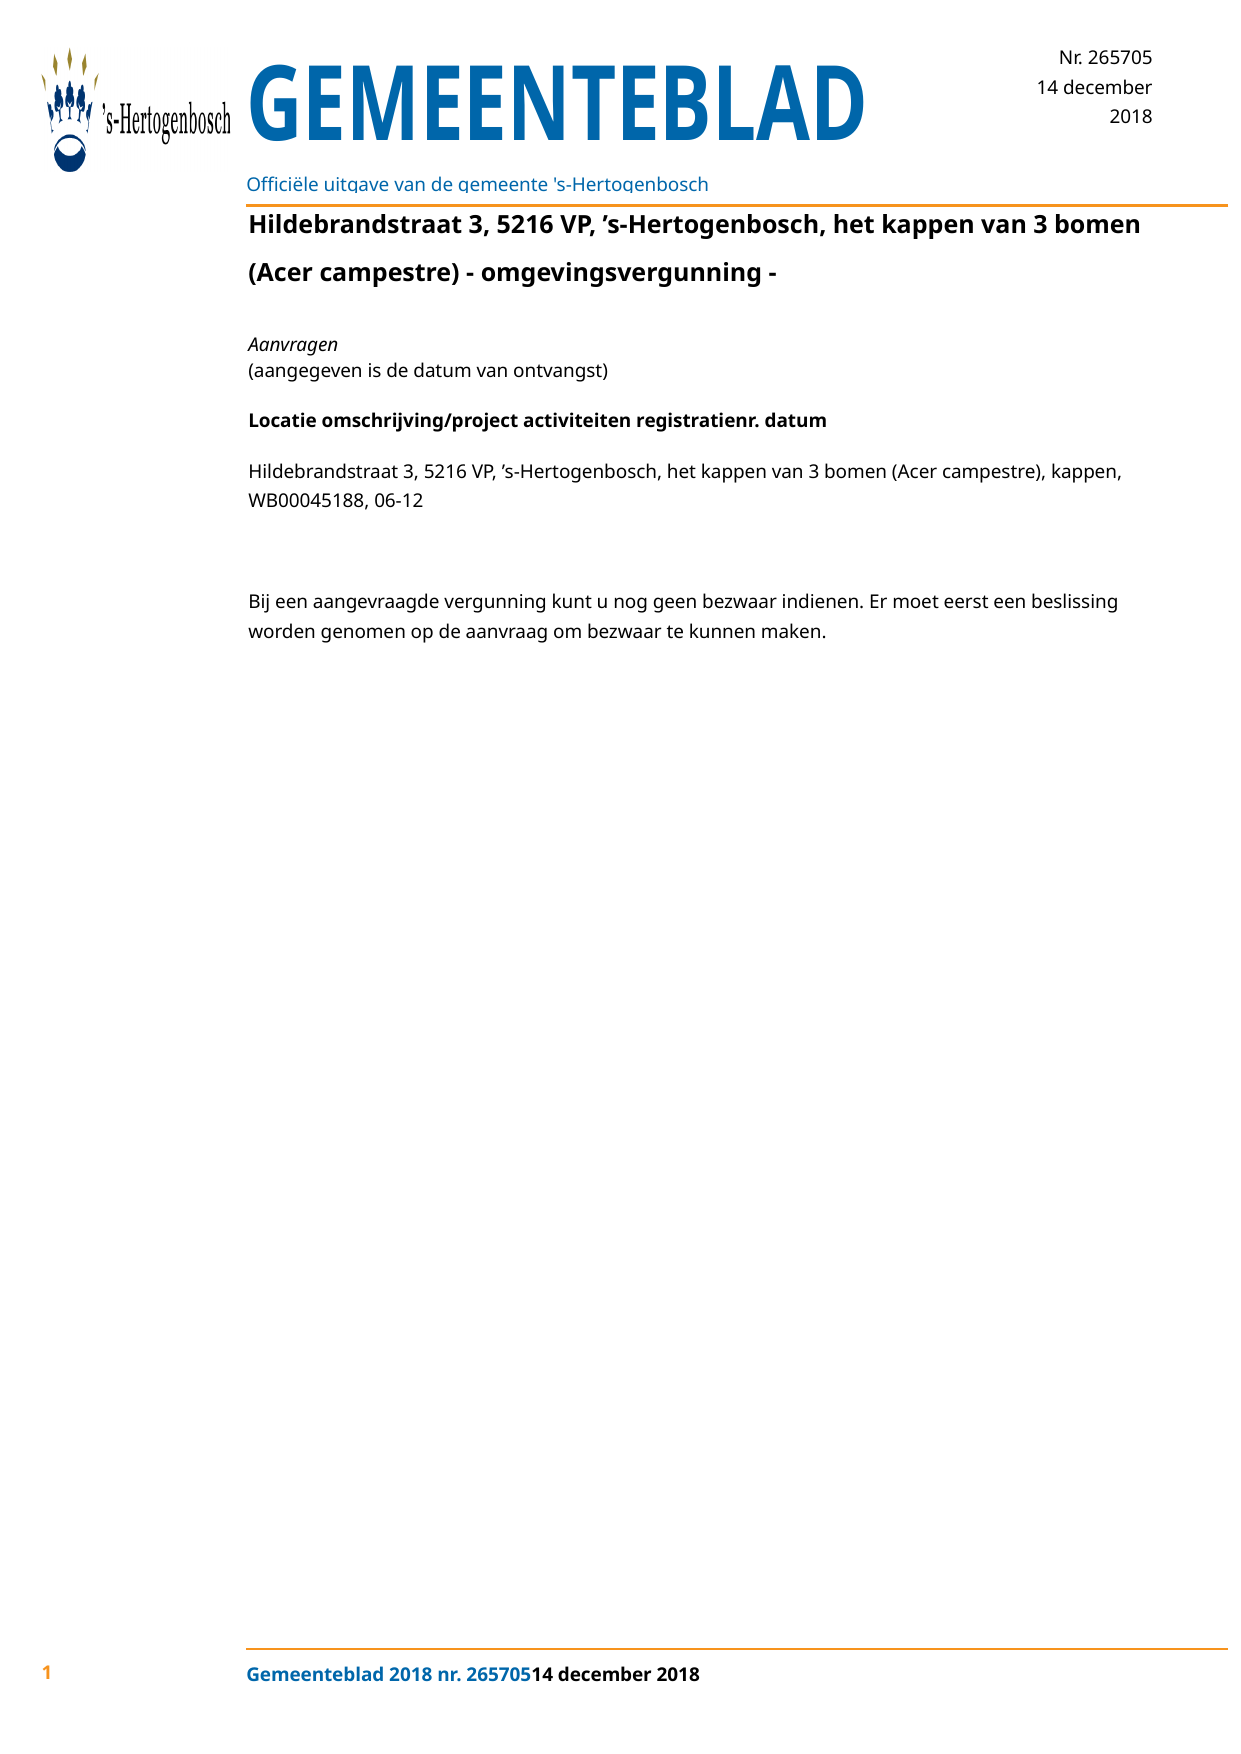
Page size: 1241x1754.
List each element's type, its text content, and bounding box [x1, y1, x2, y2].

text Hildebrandstraat 3, 5216 VP, ’s-Hertogenbosch, het kappen van 3 bomen (Acer campestre) - omgevingsvergunning - [248, 207, 1152, 288]
text Aanvragen [248, 331, 1152, 357]
text Bij een aangevraagde vergunning kunt u nog geen bezwaar indienen. Er moet eerst een beslissing worden genomen op de aanvraag om bezwaar te kunnen maken. [248, 588, 1152, 644]
picture [41, 47, 231, 172]
text Hildebrandstraat 3, 5216 VP, ’s-Hertogenbosch, het kappen van 3 bomen (Acer campestre), kappen, WB00045188, 06-12 [248, 458, 1152, 513]
text Locatie omschrijving/project activiteiten registratienr. datum [248, 408, 1152, 433]
text (aangegeven is de datum van ontvangst) [248, 357, 1152, 383]
